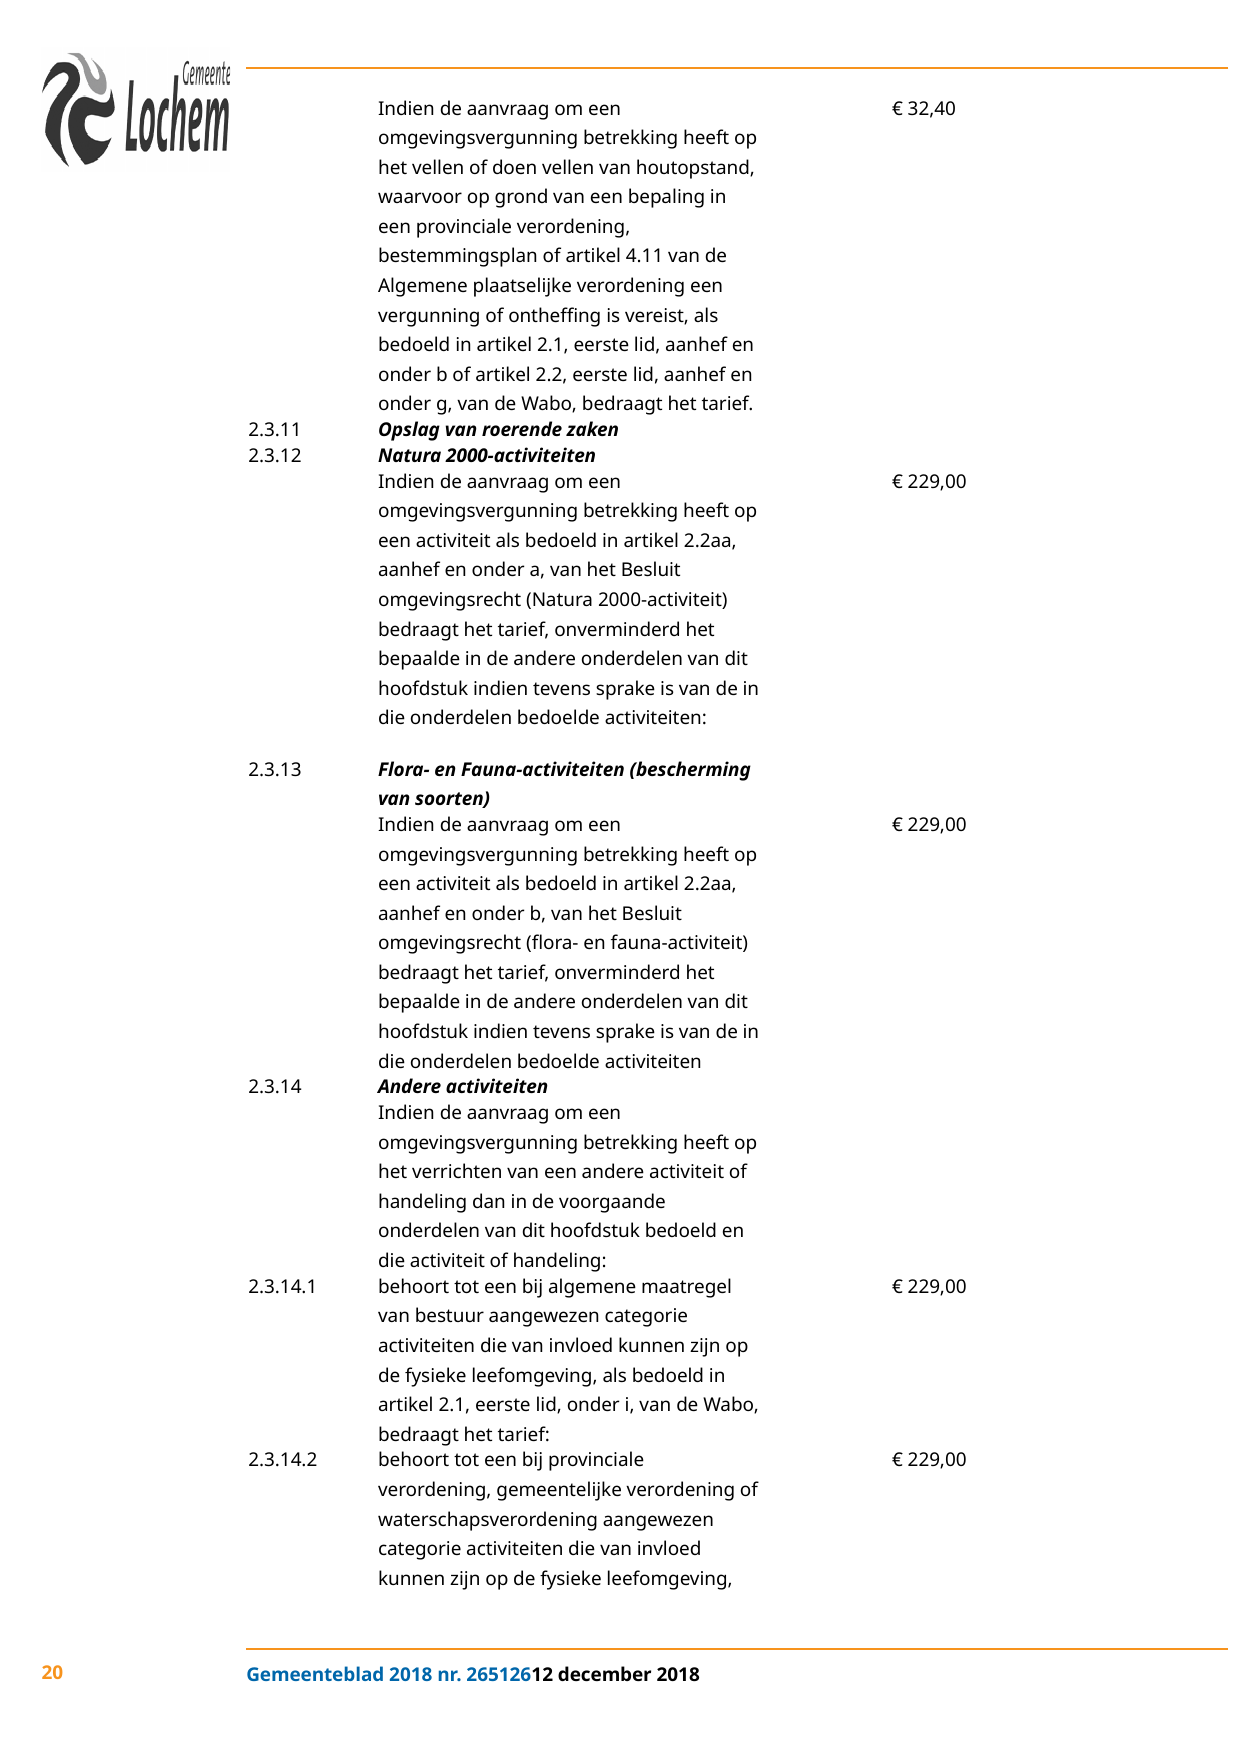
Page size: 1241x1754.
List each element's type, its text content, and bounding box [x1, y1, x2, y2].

table_cell Flora- en Fauna-activiteiten (bescherming van soorten) [378, 756, 762, 811]
table_cell 2.3.13 [248, 756, 378, 811]
table_cell [762, 95, 892, 416]
table_cell behoort tot een bij provinciale verordening, gemeentelijke verordening of waterschapsverordening aangewezen categorie activiteiten die van invloed kunnen zijn op de fysieke leefomgeving, [378, 1447, 762, 1591]
table_cell [762, 730, 892, 756]
table_cell 2.3.12 [248, 442, 378, 468]
table_cell [248, 95, 378, 416]
table_cell Indien de aanvraag om een omgevingsvergunning betrekking heeft op het vellen of doen vellen van houtopstand, waarvoor op grond van een bepaling in een provinciale verordening, bestemmingsplan of artikel 4.11 van de Algemene plaatselijke verordening een vergunning of ontheffing is vereist, als bedoeld in artikel 2.1, eerste lid, aanhef en onder b of artikel 2.2, eerste lid, aanhef en onder g, van de Wabo, bedraagt het tarief. [378, 95, 762, 416]
table_cell 2.3.11 [248, 416, 378, 442]
table_cell [762, 1074, 892, 1099]
table_cell [248, 730, 378, 756]
table_cell [248, 468, 378, 730]
picture [41, 47, 231, 172]
table_cell Indien de aanvraag om een omgevingsvergunning betrekking heeft op het verrichten van een andere activiteit of handeling dan in de voorgaande onderdelen van dit hoofdstuk bedoeld en die activiteit of handeling: [378, 1099, 762, 1273]
table_cell [892, 416, 1152, 442]
table_cell € 229,00 [892, 1447, 1152, 1591]
table_cell Indien de aanvraag om een omgevingsvergunning betrekking heeft op een activiteit als bedoeld in artikel 2.2aa, aanhef en onder b, van het Besluit omgevingsrecht (flora- en fauna-activiteit) bedraagt het tarief, onverminderd het bepaalde in de andere onderdelen van dit hoofdstuk indien tevens sprake is van de in die onderdelen bedoelde activiteiten [378, 811, 762, 1074]
table_cell Andere activiteiten [378, 1074, 762, 1099]
table_cell Natura 2000-activiteiten [378, 442, 762, 468]
table_cell € 32,40 [892, 95, 1152, 416]
table_cell [892, 1074, 1152, 1099]
table_cell [762, 442, 892, 468]
table_cell [762, 416, 892, 442]
table_cell [762, 756, 892, 811]
table_cell € 229,00 [892, 811, 1152, 1074]
table_cell [762, 1273, 892, 1447]
table_cell [762, 811, 892, 1074]
table_cell [762, 1447, 892, 1591]
table_cell € 229,00 [892, 1273, 1152, 1447]
table_cell [762, 1099, 892, 1273]
table_cell [378, 730, 762, 756]
table_cell [892, 730, 1152, 756]
table_cell [892, 442, 1152, 468]
table_cell [892, 756, 1152, 811]
table_cell [248, 811, 378, 1074]
table_cell 2.3.14 [248, 1074, 378, 1099]
table_cell 2.3.14.2 [248, 1447, 378, 1591]
table_cell Opslag van roerende zaken [378, 416, 762, 442]
table_cell [248, 1099, 378, 1273]
table_cell [892, 1099, 1152, 1273]
table_cell Indien de aanvraag om een omgevingsvergunning betrekking heeft op een activiteit als bedoeld in artikel 2.2aa, aanhef en onder a, van het Besluit omgevingsrecht (Natura 2000-activiteit) bedraagt het tarief, onverminderd het bepaalde in de andere onderdelen van dit hoofdstuk indien tevens sprake is van de in die onderdelen bedoelde activiteiten: [378, 468, 762, 730]
table_cell [762, 468, 892, 730]
table_cell 2.3.14.1 [248, 1273, 378, 1447]
table_cell behoort tot een bij algemene maatregel van bestuur aangewezen categorie activiteiten die van invloed kunnen zijn op de fysieke leefomgeving, als bedoeld in artikel 2.1, eerste lid, onder i, van de Wabo, bedraagt het tarief: [378, 1273, 762, 1447]
table_cell € 229,00 [892, 468, 1152, 730]
